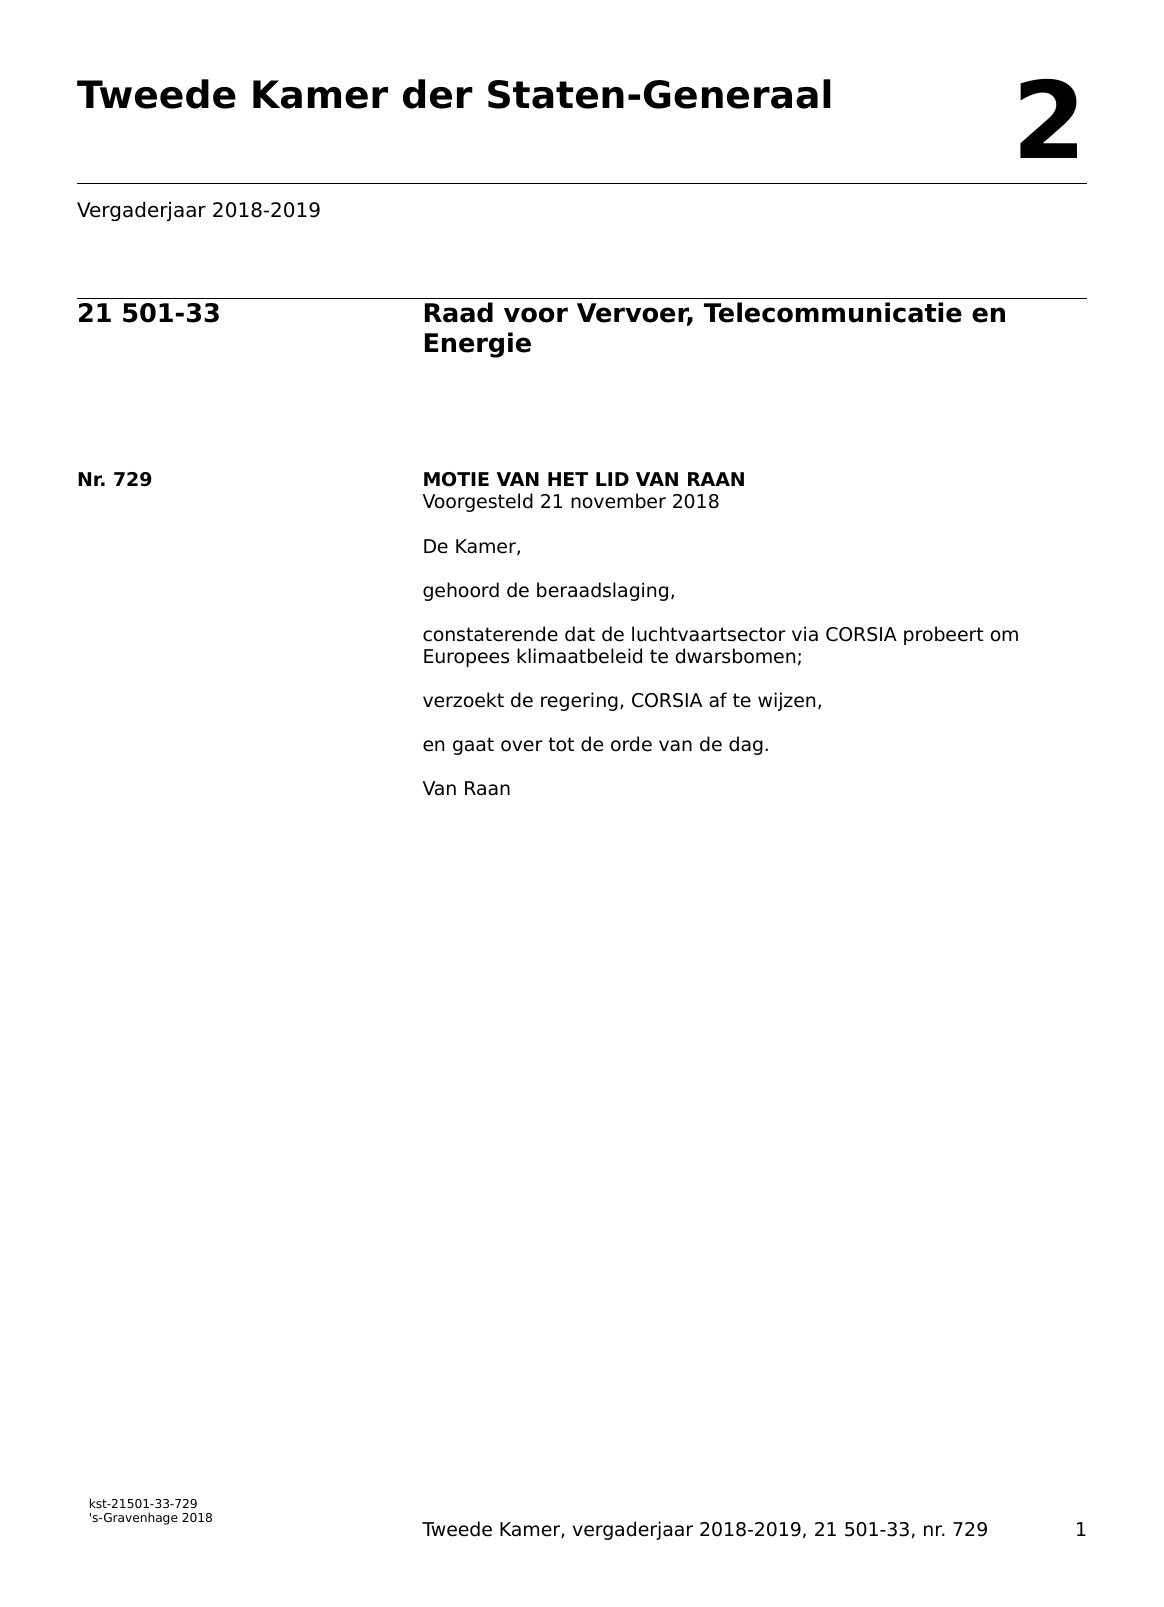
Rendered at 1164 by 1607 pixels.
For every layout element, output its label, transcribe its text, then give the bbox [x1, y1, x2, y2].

text Van Raan [422, 778, 1087, 800]
table_header 2 [886, 59, 1087, 183]
subtitle 21 501-33 Raad voor Vervoer, Telecommunicatie en Energie [77, 299, 1087, 358]
text gehoord de beraadslaging, [422, 580, 1087, 602]
text kst-21501-33-729 [88, 1497, 323, 1511]
text 's-Gravenhage 2018 [88, 1511, 323, 1525]
subtitle Nr. 729 MOTIE VAN HET LID VAN RAAN [77, 469, 1087, 491]
text De Kamer, [422, 536, 1087, 557]
text Voorgesteld 21 november 2018 [422, 491, 1087, 513]
table_cell Vergaderjaar 2018-2019 [77, 184, 1087, 298]
table_header Tweede Kamer der Staten-Generaal [77, 59, 886, 183]
text en gaat over tot de orde van de dag. [422, 734, 1087, 756]
text verzoekt de regering, CORSIA af te wijzen, [422, 690, 1087, 712]
text constaterende dat de luchtvaartsector via CORSIA probeert om Europees klimaatbeleid te dwarsbomen; [422, 624, 1087, 668]
